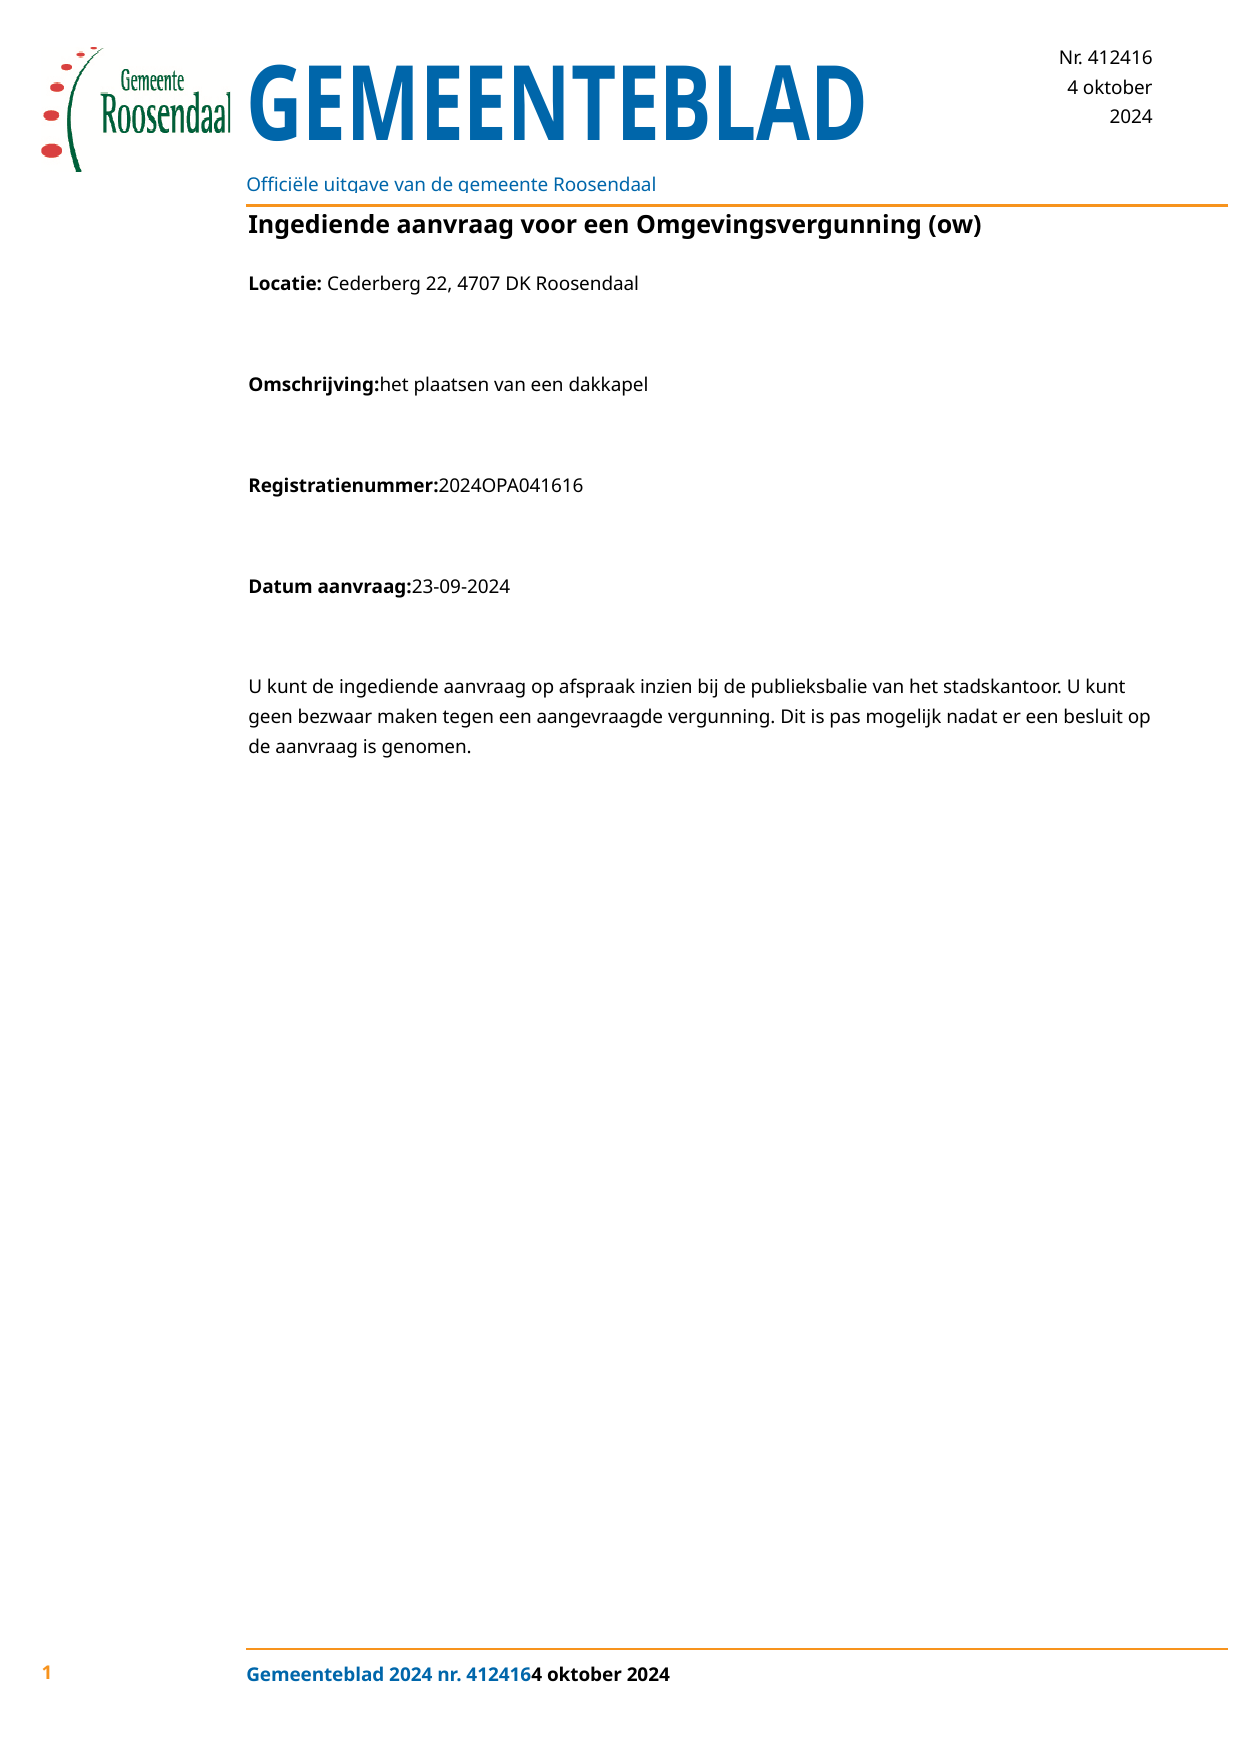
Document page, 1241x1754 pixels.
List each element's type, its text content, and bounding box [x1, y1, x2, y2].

text U kunt de ingediende aanvraag op afspraak inzien bij de publieksbalie van het stadskantoor. U kunt geen bezwaar maken tegen een aangevraagde vergunning. Dit is pas mogelijk nadat er een besluit op de aanvraag is genomen. [248, 674, 1152, 758]
text Registratienummer:2024OPA041616 [248, 472, 1152, 498]
text Datum aanvraag:23-09-2024 [248, 573, 1152, 598]
picture [41, 47, 231, 172]
text Ingediende aanvraag voor een Omgevingsvergunning (ow) [248, 207, 1152, 241]
text Omschrijving:het plaatsen van een dakkapel [248, 371, 1152, 397]
text Locatie: Cederberg 22, 4707 DK Roosendaal [248, 270, 1152, 296]
